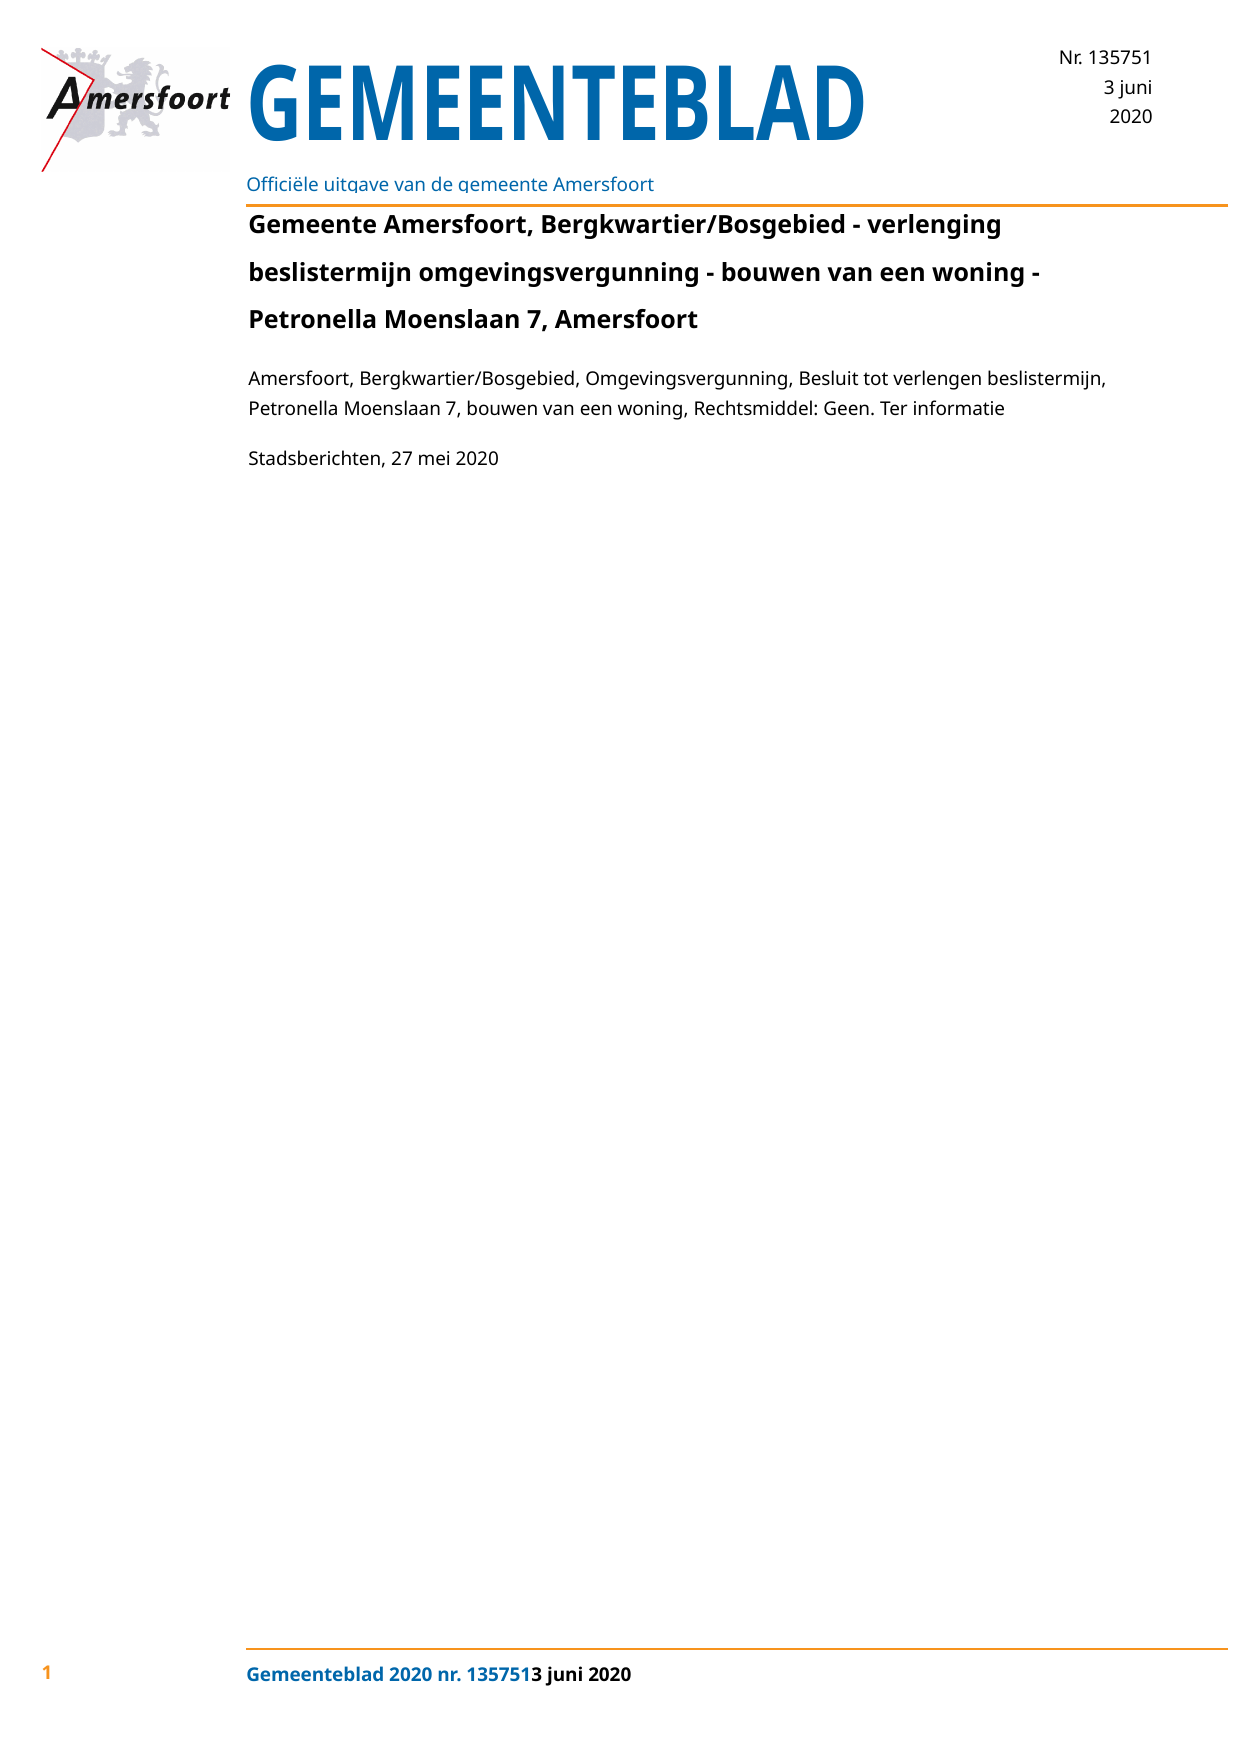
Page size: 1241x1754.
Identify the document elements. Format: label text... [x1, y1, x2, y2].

text Gemeente Amersfoort, Bergkwartier/Bosgebied - verlenging beslistermijn omgevingsvergunning - bouwen van een woning - Petronella Moenslaan 7, Amersfoort [248, 207, 1152, 336]
text Stadsberichten, 27 mei 2020 [248, 446, 1152, 471]
text Amersfoort, Bergkwartier/Bosgebied, Omgevingsvergunning, Besluit tot verlengen beslistermijn, Petronella Moenslaan 7, bouwen van een woning, Rechtsmiddel: Geen. Ter informatie [248, 366, 1152, 421]
picture [41, 47, 231, 172]
